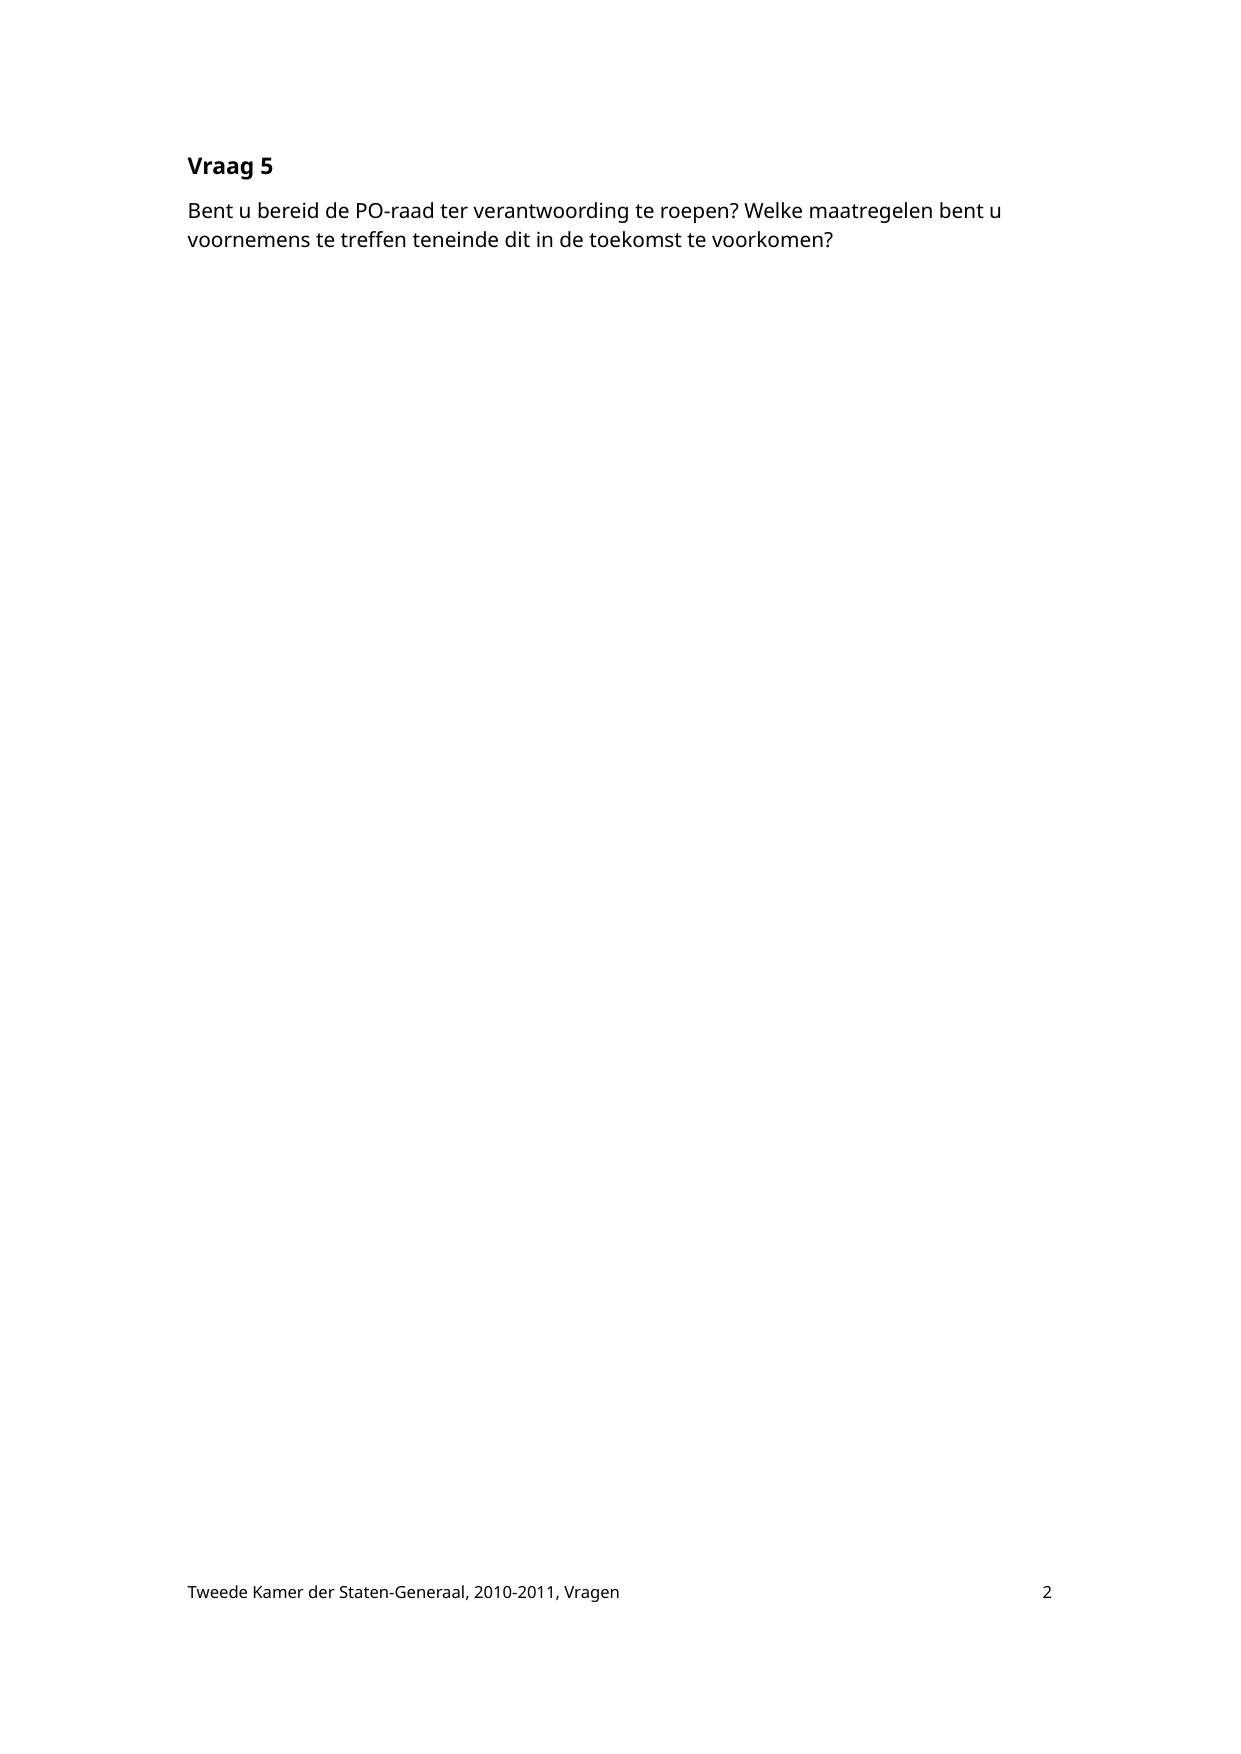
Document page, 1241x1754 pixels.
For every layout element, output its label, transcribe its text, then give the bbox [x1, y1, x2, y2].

subtitle Vraag 5 [187, 150, 1053, 181]
text Bent u bereid de PO-raad ter verantwoording te roepen? Welke maatregelen bent u voornemens te treffen teneinde dit in de toekomst te voorkomen? [187, 196, 1053, 253]
